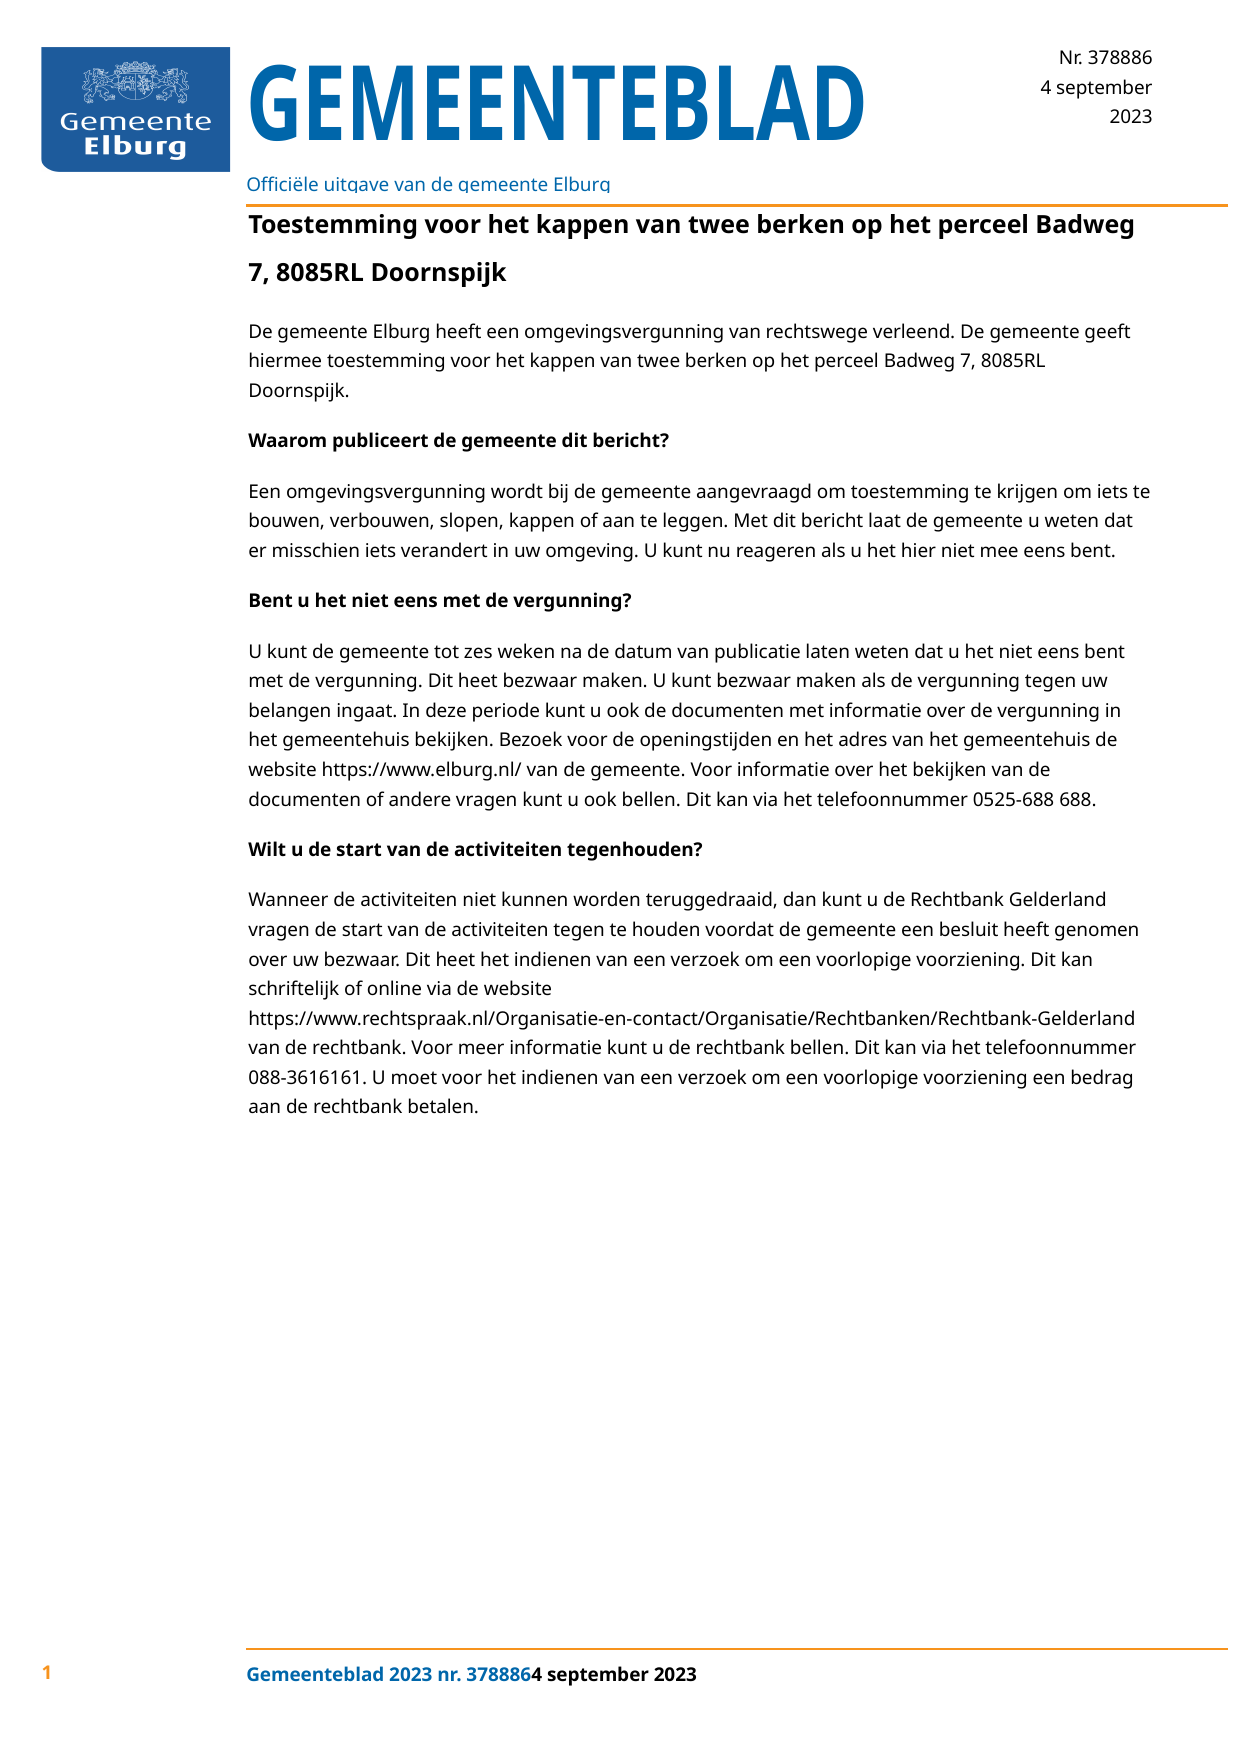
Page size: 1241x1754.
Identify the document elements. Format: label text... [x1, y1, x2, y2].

text Toestemming voor het kappen van twee berken op het perceel Badweg 7, 8085RL Doornspijk [248, 207, 1152, 288]
text U kunt de gemeente tot zes weken na de datum van publicatie laten weten dat u het niet eens bent met de vergunning. Dit heet bezwaar maken. U kunt bezwaar maken als de vergunning tegen uw belangen ingaat. In deze periode kunt u ook de documenten met informatie over de vergunning in het gemeentehuis bekijken. Bezoek voor de openingstijden en het adres van het gemeentehuis de website https://www.elburg.nl/ van de gemeente. Voor informatie over het bekijken van de documenten of andere vragen kunt u ook bellen. Dit kan via het telefoonnummer 0525-688 688. [248, 638, 1152, 812]
picture [41, 47, 231, 172]
text Bent u het niet eens met de vergunning? [248, 587, 1152, 613]
text De gemeente Elburg heeft een omgevingsvergunning van rechtswege verleend. De gemeente geeft hiermee toestemming voor het kappen van twee berken op het perceel Badweg 7, 8085RL Doornspijk. [248, 318, 1152, 403]
text Waarom publiceert de gemeente dit bericht? [248, 427, 1152, 453]
text Een omgevingsvergunning wordt bij de gemeente aangevraagd om toestemming te krijgen om iets te bouwen, verbouwen, slopen, kappen of aan te leggen. Met dit bericht laat de gemeente u weten dat er misschien iets verandert in uw omgeving. U kunt nu reageren als u het hier niet mee eens bent. [248, 478, 1152, 563]
text Wanneer de activiteiten niet kunnen worden teruggedraaid, dan kunt u de Rechtbank Gelderland vragen de start van de activiteiten tegen te houden voordat de gemeente een besluit heeft genomen over uw bezwaar. Dit heet het indienen van een verzoek om een voorlopige voorziening. Dit kan schriftelijk of online via de website https://www.rechtspraak.nl/Organisatie-en-contact/Organisatie/Rechtbanken/Rechtbank-Gelderland van de rechtbank. Voor meer informatie kunt u de rechtbank bellen. Dit kan via het telefoonnummer 088-3616161. U moet voor het indienen van een verzoek om een voorlopige voorziening een bedrag aan de rechtbank betalen. [248, 887, 1152, 1119]
text Wilt u de start van de activiteiten tegenhouden? [248, 836, 1152, 862]
